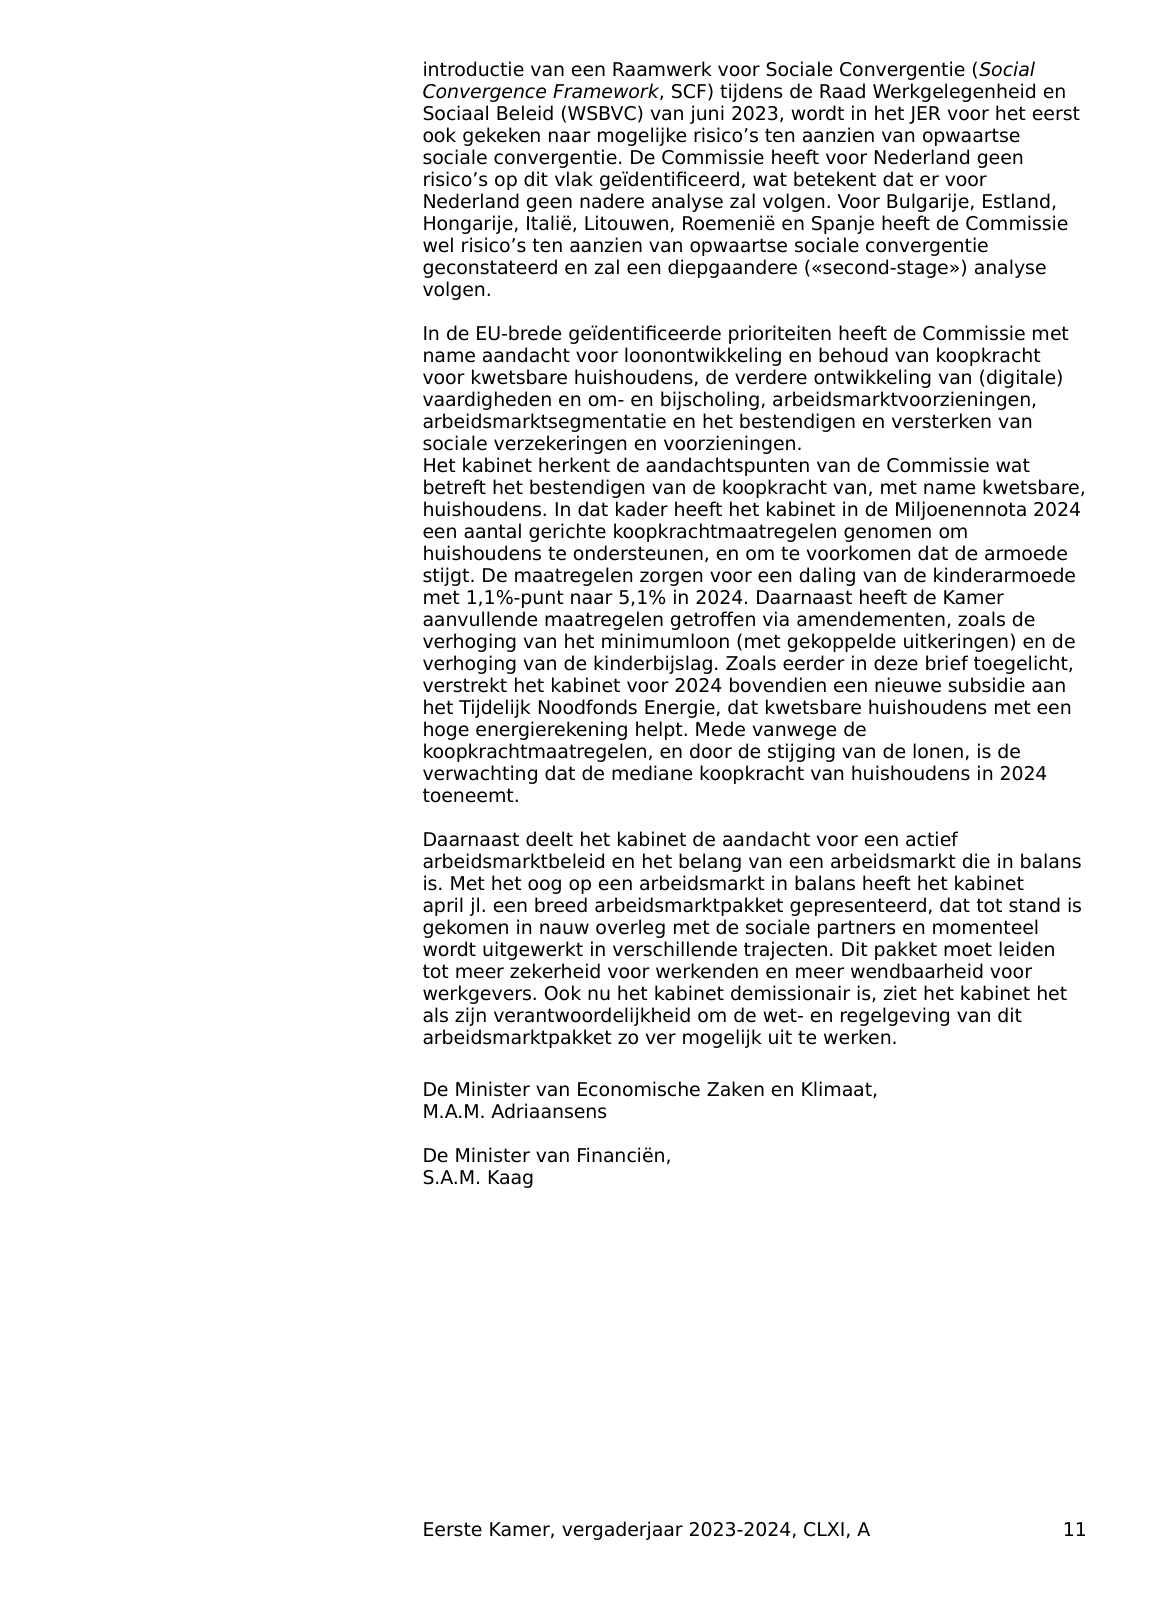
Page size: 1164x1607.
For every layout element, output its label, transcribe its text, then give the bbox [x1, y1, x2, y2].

text Daarnaast deelt het kabinet de aandacht voor een actief arbeidsmarktbeleid en het belang van een arbeidsmarkt die in balans is. Met het oog op een arbeidsmarkt in balans heeft het kabinet april jl. een breed arbeidsmarktpakket gepresenteerd, dat tot stand is gekomen in nauw overleg met de sociale partners en momenteel wordt uitgewerkt in verschillende trajecten. Dit pakket moet leiden tot meer zekerheid voor werkenden en meer wendbaarheid voor werkgevers. Ook nu het kabinet demissionair is, ziet het kabinet het als zijn verantwoordelijkheid om de wet- en regelgeving van dit arbeidsmarktpakket zo ver mogelijk uit te werken. [422, 829, 1087, 1048]
text De Minister van Economische Zaken en Klimaat, M.A.M. Adriaansens [422, 1078, 1087, 1122]
text In de EU-brede geïdentificeerde prioriteiten heeft de Commissie met name aandacht voor loonontwikkeling en behoud van koopkracht voor kwetsbare huishoudens, de verdere ontwikkeling van (digitale) vaardigheden en om- en bijscholing, arbeidsmarktvoorzieningen, arbeidsmarktsegmentatie en het bestendigen en versterken van sociale verzekeringen en voorzieningen. [422, 323, 1087, 455]
text Het kabinet herkent de aandachtspunten van de Commissie wat betreft het bestendigen van de koopkracht van, met name kwetsbare, huishoudens. In dat kader heeft het kabinet in de Miljoenennota 2024 een aantal gerichte koopkrachtmaatregelen genomen om huishoudens te ondersteunen, en om te voorkomen dat de armoede stijgt. De maatregelen zorgen voor een daling van de kinderarmoede met 1,1%-punt naar 5,1% in 2024. Daarnaast heeft de Kamer aanvullende maatregelen getroffen via amendementen, zoals de verhoging van het minimumloon (met gekoppelde uitkeringen) en de verhoging van de kinderbijslag. Zoals eerder in deze brief toegelicht, verstrekt het kabinet voor 2024 bovendien een nieuwe subsidie aan het Tijdelijk Noodfonds Energie, dat kwetsbare huishoudens met een hoge energierekening helpt. Mede vanwege de koopkrachtmaatregelen, en door de stijging van de lonen, is de verwachting dat de mediane koopkracht van huishoudens in 2024 toeneemt. [422, 455, 1087, 807]
text De Minister van Financiën, S.A.M. Kaag [422, 1145, 1087, 1189]
text introductie van een Raamwerk voor Sociale Convergentie (Social Convergence Framework, SCF) tijdens de Raad Werkgelegenheid en Sociaal Beleid (WSBVC) van juni 2023, wordt in het JER voor het eerst ook gekeken naar mogelijke risico’s ten aanzien van opwaartse sociale convergentie. De Commissie heeft voor Nederland geen risico’s op dit vlak geïdentificeerd, wat betekent dat er voor Nederland geen nadere analyse zal volgen. Voor Bulgarije, Estland, Hongarije, Italië, Litouwen, Roemenië en Spanje heeft de Commissie wel risico’s ten aanzien van opwaartse sociale convergentie geconstateerd en zal een diepgaandere («second-stage») analyse volgen. [422, 59, 1087, 301]
